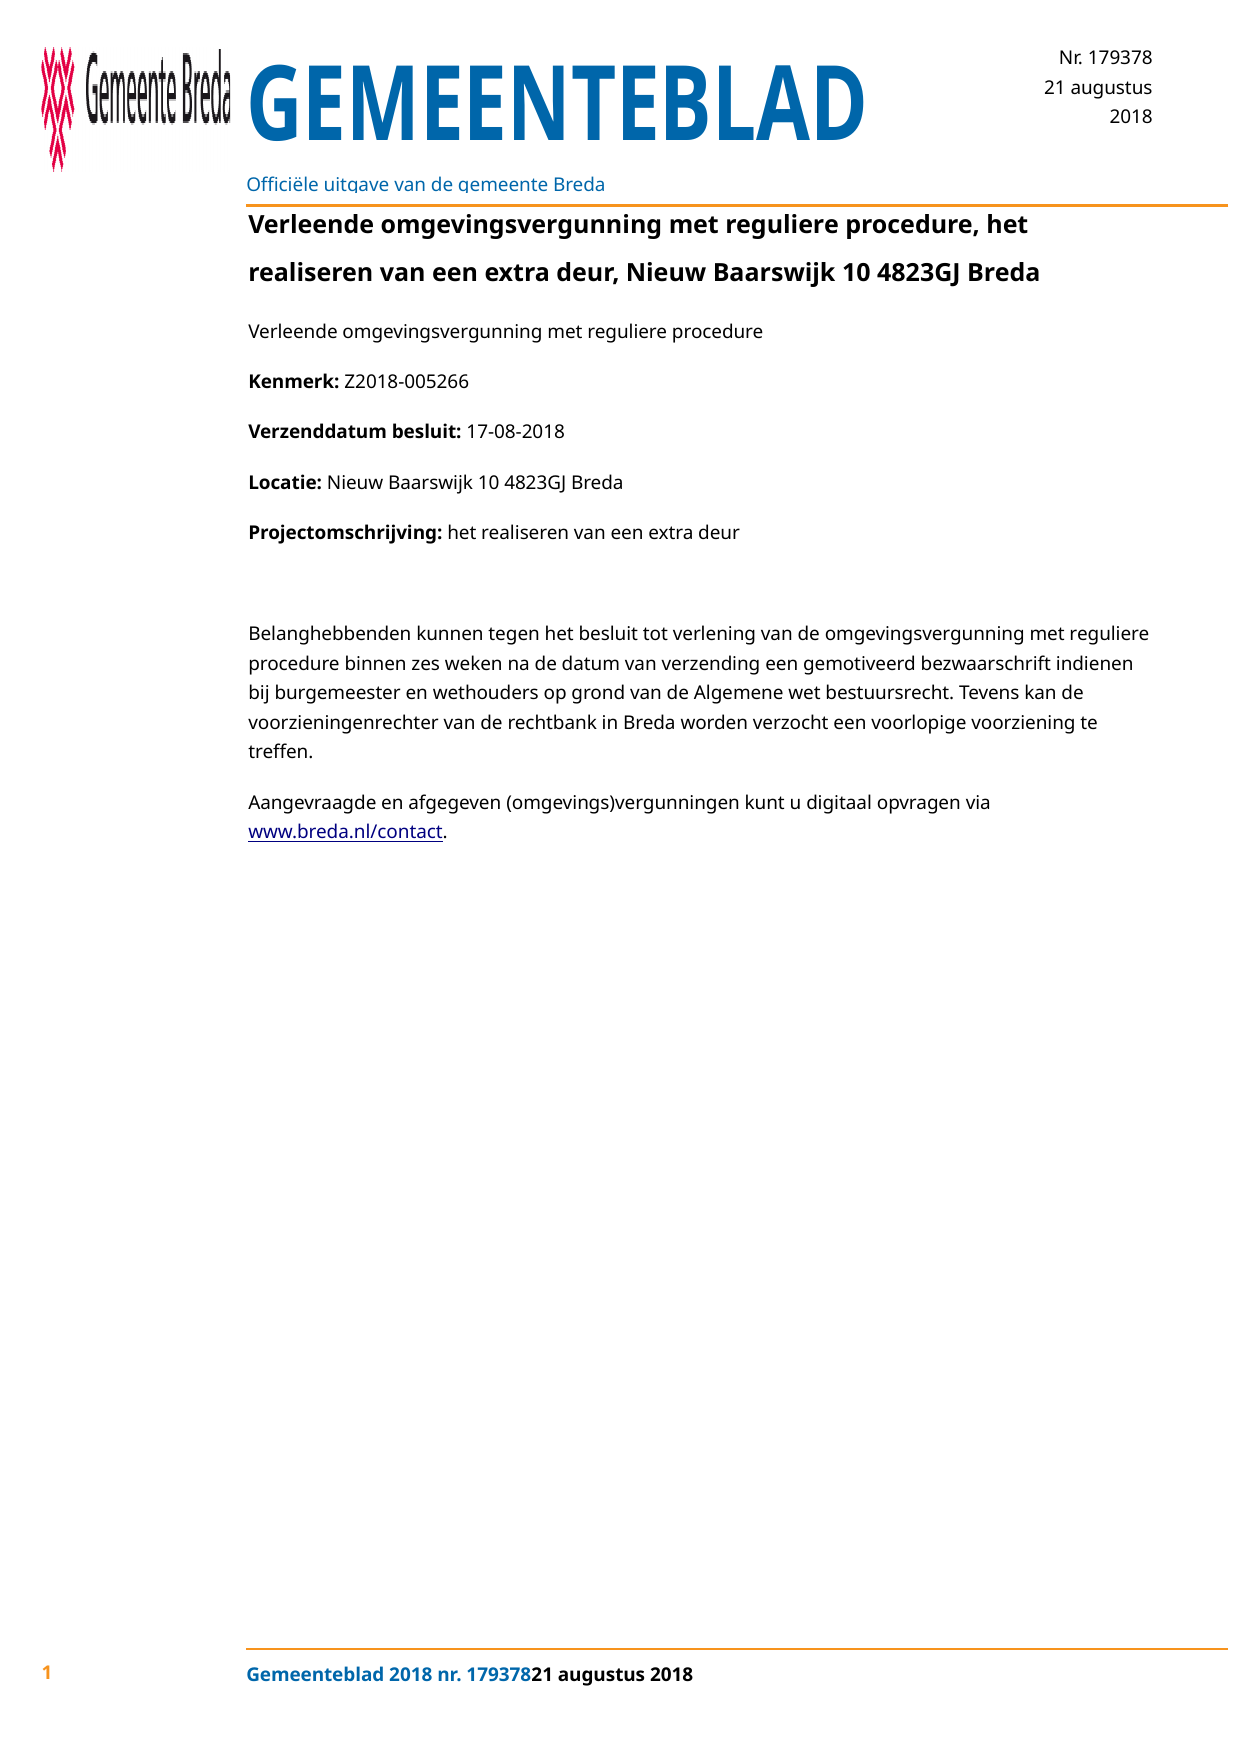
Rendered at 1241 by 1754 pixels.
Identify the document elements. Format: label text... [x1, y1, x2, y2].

text Verleende omgevingsvergunning met reguliere procedure [248, 318, 1152, 344]
picture [41, 47, 231, 172]
text Aangevraagde en afgegeven (omgevings)vergunningen kunt u digitaal opvragen via www.breda.nl/contact. [248, 789, 1152, 844]
text Verleende omgevingsvergunning met reguliere procedure, het realiseren van een extra deur, Nieuw Baarswijk 10 4823GJ Breda [248, 207, 1152, 288]
text Belanghebbenden kunnen tegen het besluit tot verlening van de omgevingsvergunning met reguliere procedure binnen zes weken na de datum van verzending een gemotiveerd bezwaarschrift indienen bij burgemeester en wethouders op grond van de Algemene wet bestuursrecht. Tevens kan de voorzieningenrechter van de rechtbank in Breda worden verzocht een voorlopige voorziening te treffen. [248, 620, 1152, 764]
text Locatie: Nieuw Baarswijk 10 4823GJ Breda [248, 469, 1152, 495]
text Projectomschrijving: het realiseren van een extra deur [248, 519, 1152, 545]
text Kenmerk: Z2018-005266 [248, 368, 1152, 394]
text Verzenddatum besluit: 17-08-2018 [248, 419, 1152, 444]
